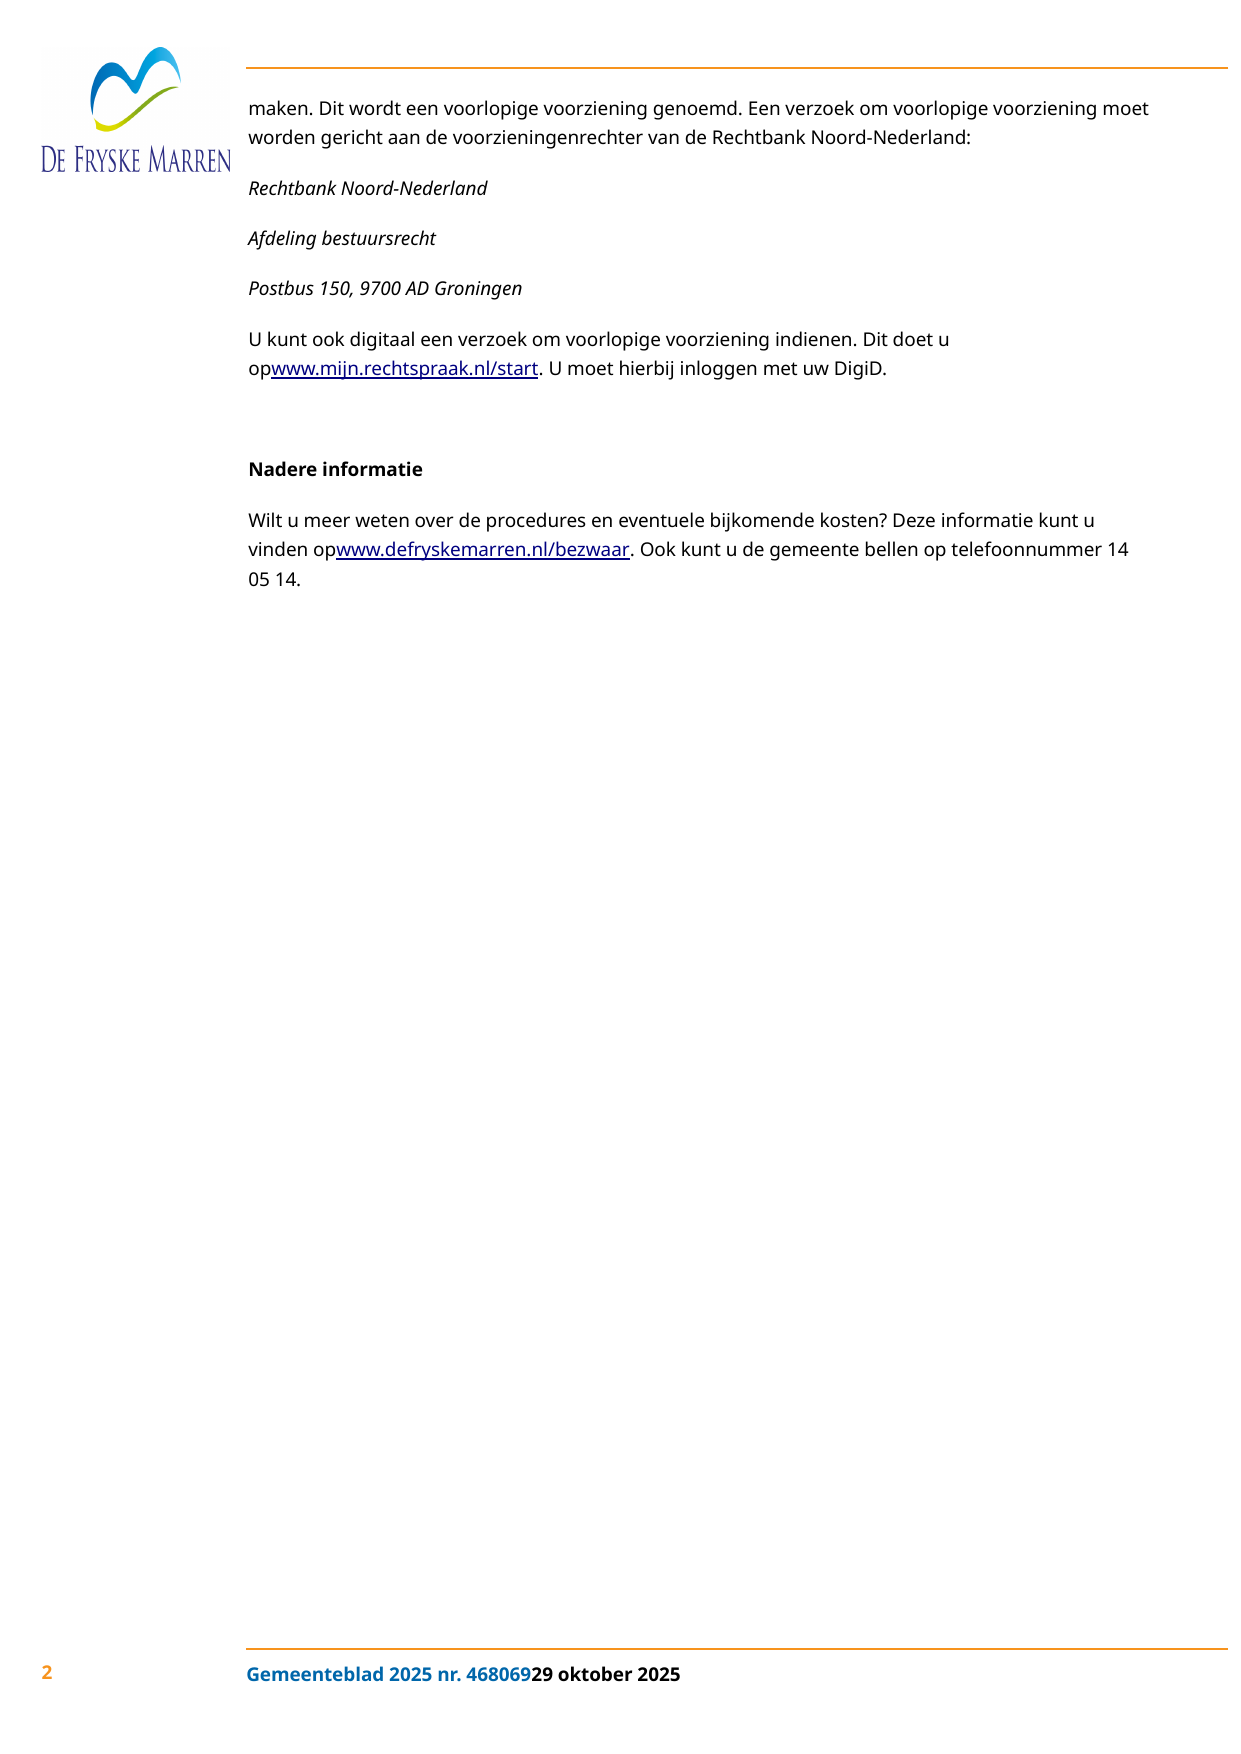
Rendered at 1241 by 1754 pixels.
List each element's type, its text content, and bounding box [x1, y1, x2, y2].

picture [41, 47, 231, 172]
text Wilt u meer weten over de procedures en eventuele bijkomende kosten? Deze informatie kunt u vinden opwww.defryskemarren.nl/bezwaar. Ook kunt u de gemeente bellen op telefoonnummer 14 05 14. [248, 507, 1152, 592]
text Postbus 150, 9700 AD Groningen [248, 276, 1152, 301]
text Rechtbank Noord-Nederland [248, 175, 1152, 201]
text Nadere informatie [248, 456, 1152, 482]
text Afdeling bestuursrecht [248, 225, 1152, 251]
text maken. Dit wordt een voorlopige voorziening genoemd. Een verzoek om voorlopige voorziening moet worden gericht aan de voorzieningenrechter van de Rechtbank Noord-Nederland: [248, 95, 1152, 150]
text U kunt ook digitaal een verzoek om voorlopige voorziening indienen. Dit doet u opwww.mijn.rechtspraak.nl/start. U moet hierbij inloggen met uw DigiD. [248, 326, 1152, 381]
